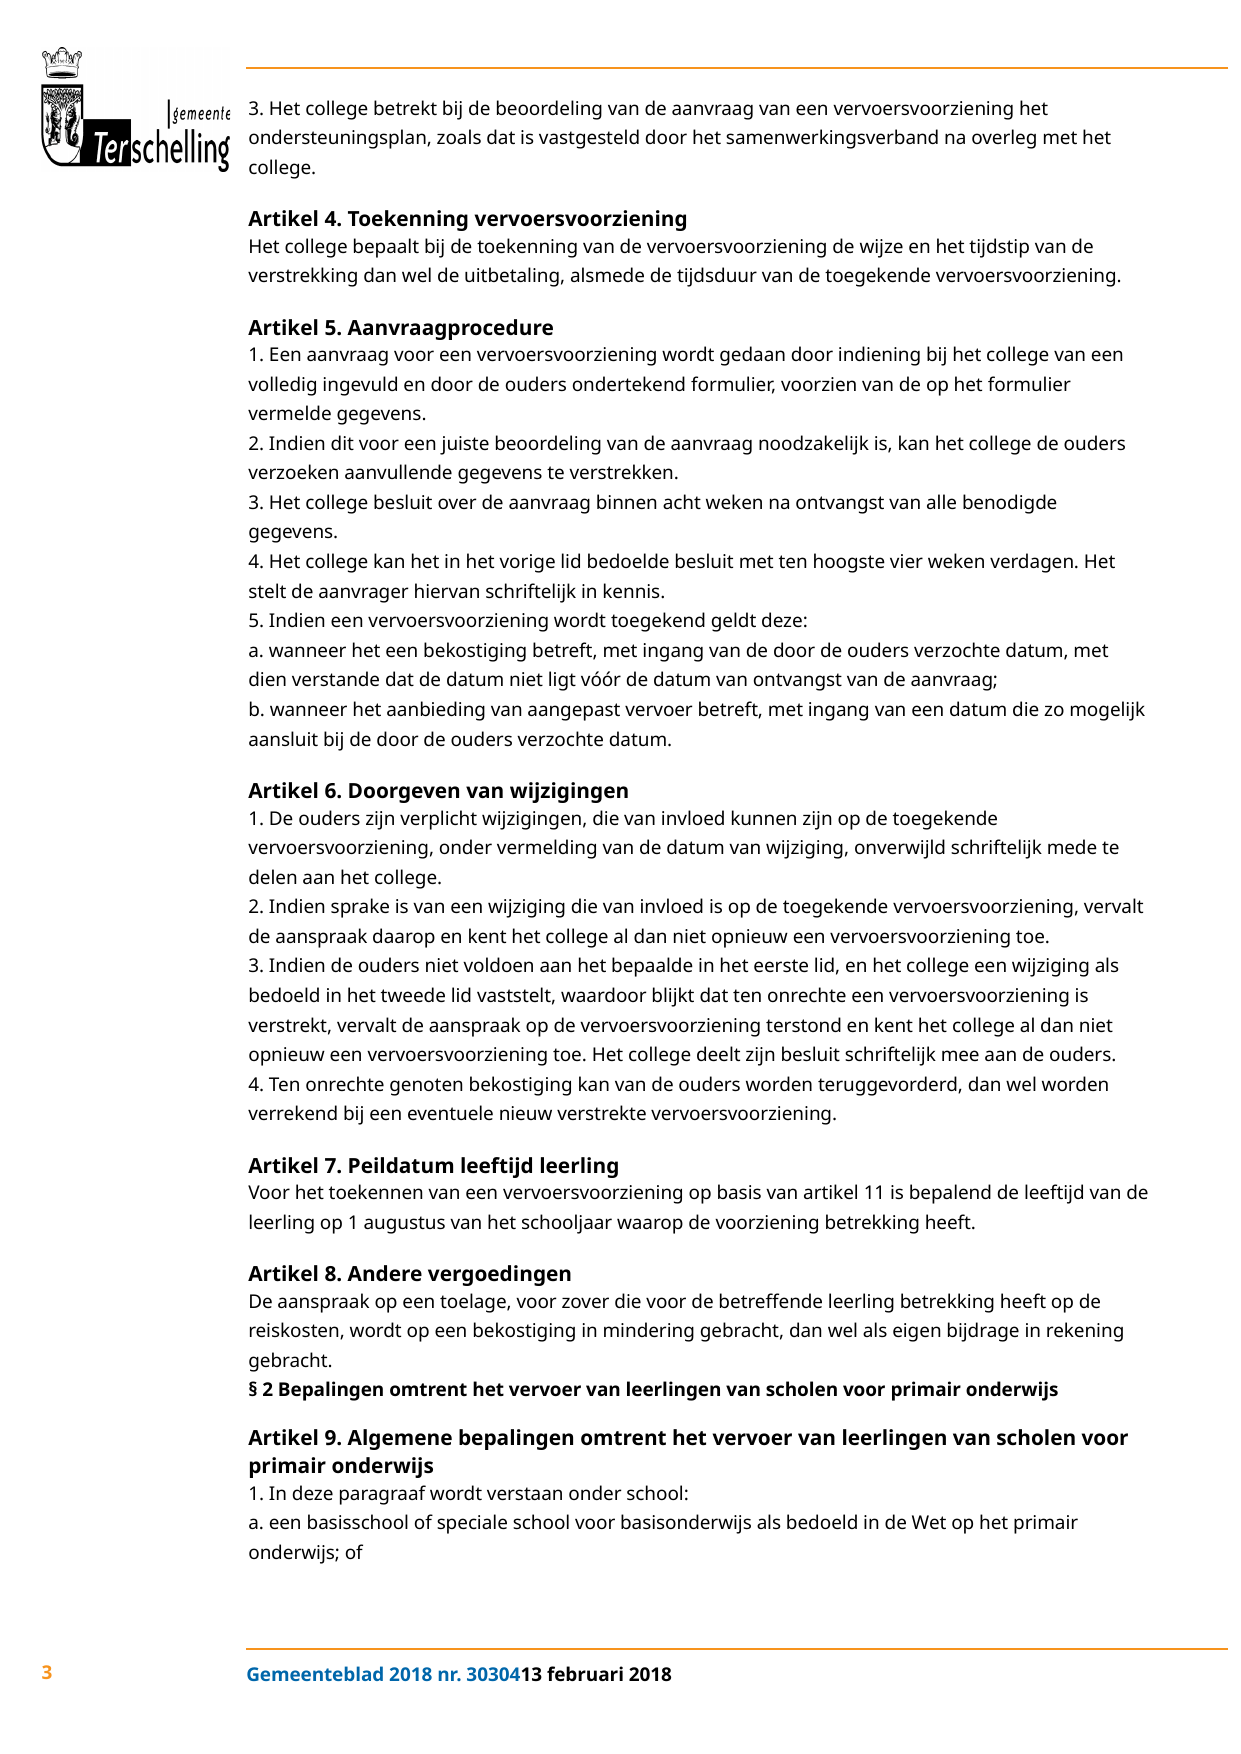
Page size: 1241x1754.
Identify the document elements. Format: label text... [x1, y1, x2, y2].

text a. een basisschool of speciale school voor basisonderwijs als bedoeld in de Wet op het primair onderwijs; of [248, 1509, 1152, 1565]
text Artikel 6. Doorgeven van wijzigingen [248, 776, 1152, 805]
text Artikel 5. Aanvraagprocedure [248, 313, 1152, 341]
text b. wanneer het aanbieding van aangepast vervoer betreft, met ingang van een datum die zo mogelijk aansluit bij de door de ouders verzochte datum. [248, 696, 1152, 752]
text De aanspraak op een toelage, voor zover die voor de betreffende leerling betrekking heeft op de reiskosten, wordt op een bekostiging in mindering gebracht, dan wel als eigen bijdrage in rekening gebracht. [248, 1288, 1152, 1373]
text 3. Indien de ouders niet voldoen aan het bepaalde in het eerste lid, en het college een wijziging als bedoeld in het tweede lid vaststelt, waardoor blijkt dat ten onrechte een vervoersvoorziening is verstrekt, vervalt de aanspraak op de vervoersvoorziening terstond en kent het college al dan niet opnieuw een vervoersvoorziening toe. Het college deelt zijn besluit schriftelijk mee aan de ouders. [248, 953, 1152, 1067]
text Artikel 9. Algemene bepalingen omtrent het vervoer van leerlingen van scholen voor primair onderwijs [248, 1423, 1152, 1480]
text 5. Indien een vervoersvoorziening wordt toegekend geldt deze: [248, 607, 1152, 633]
text 1. De ouders zijn verplicht wijzigingen, die van invloed kunnen zijn op de toegekende vervoersvoorziening, onder vermelding van de datum van wijziging, onverwijld schriftelijk mede te delen aan het college. [248, 805, 1152, 889]
text Artikel 4. Toekenning vervoersvoorziening [248, 204, 1152, 233]
text 2. Indien sprake is van een wijziging die van invloed is op de toegekende vervoersvoorziening, vervalt de aanspraak daarop en kent het college al dan niet opnieuw een vervoersvoorziening toe. [248, 893, 1152, 949]
picture [41, 47, 231, 172]
text 4. Ten onrechte genoten bekostiging kan van de ouders worden teruggevorderd, dan wel worden verrekend bij een eventuele nieuw verstrekte vervoersvoorziening. [248, 1071, 1152, 1126]
text § 2 Bepalingen omtrent het vervoer van leerlingen van scholen voor primair onderwijs [248, 1377, 1152, 1402]
text a. wanneer het een bekostiging betreft, met ingang van de door de ouders verzochte datum, met dien verstande dat de datum niet ligt vóór de datum van ontvangst van de aanvraag; [248, 637, 1152, 692]
text Artikel 7. Peildatum leeftijd leerling [248, 1151, 1152, 1179]
text 3. Het college besluit over de aanvraag binnen acht weken na ontvangst van alle benodigde gegevens. [248, 489, 1152, 544]
text 2. Indien dit voor een juiste beoordeling van de aanvraag noodzakelijk is, kan het college de ouders verzoeken aanvullende gegevens te verstrekken. [248, 430, 1152, 485]
text Artikel 8. Andere vergoedingen [248, 1259, 1152, 1288]
text Voor het toekennen van een vervoersvoorziening op basis van artikel 11 is bepalend de leeftijd van de leerling op 1 augustus van het schooljaar waarop de voorziening betrekking heeft. [248, 1179, 1152, 1235]
text Het college bepaalt bij de toekenning van de vervoersvoorziening de wijze en het tijdstip van de verstrekking dan wel de uitbetaling, alsmede de tijdsduur van de toegekende vervoersvoorziening. [248, 233, 1152, 288]
text 4. Het college kan het in het vorige lid bedoelde besluit met ten hoogste vier weken verdagen. Het stelt de aanvrager hiervan schriftelijk in kennis. [248, 548, 1152, 604]
text 1. In deze paragraaf wordt verstaan onder school: [248, 1480, 1152, 1506]
text 3. Het college betrekt bij de beoordeling van de aanvraag van een vervoersvoorziening het ondersteuningsplan, zoals dat is vastgesteld door het samenwerkingsverband na overleg met het college. [248, 95, 1152, 180]
text 1. Een aanvraag voor een vervoersvoorziening wordt gedaan door indiening bij het college van een volledig ingevuld en door de ouders ondertekend formulier, voorzien van de op het formulier vermelde gegevens. [248, 341, 1152, 426]
